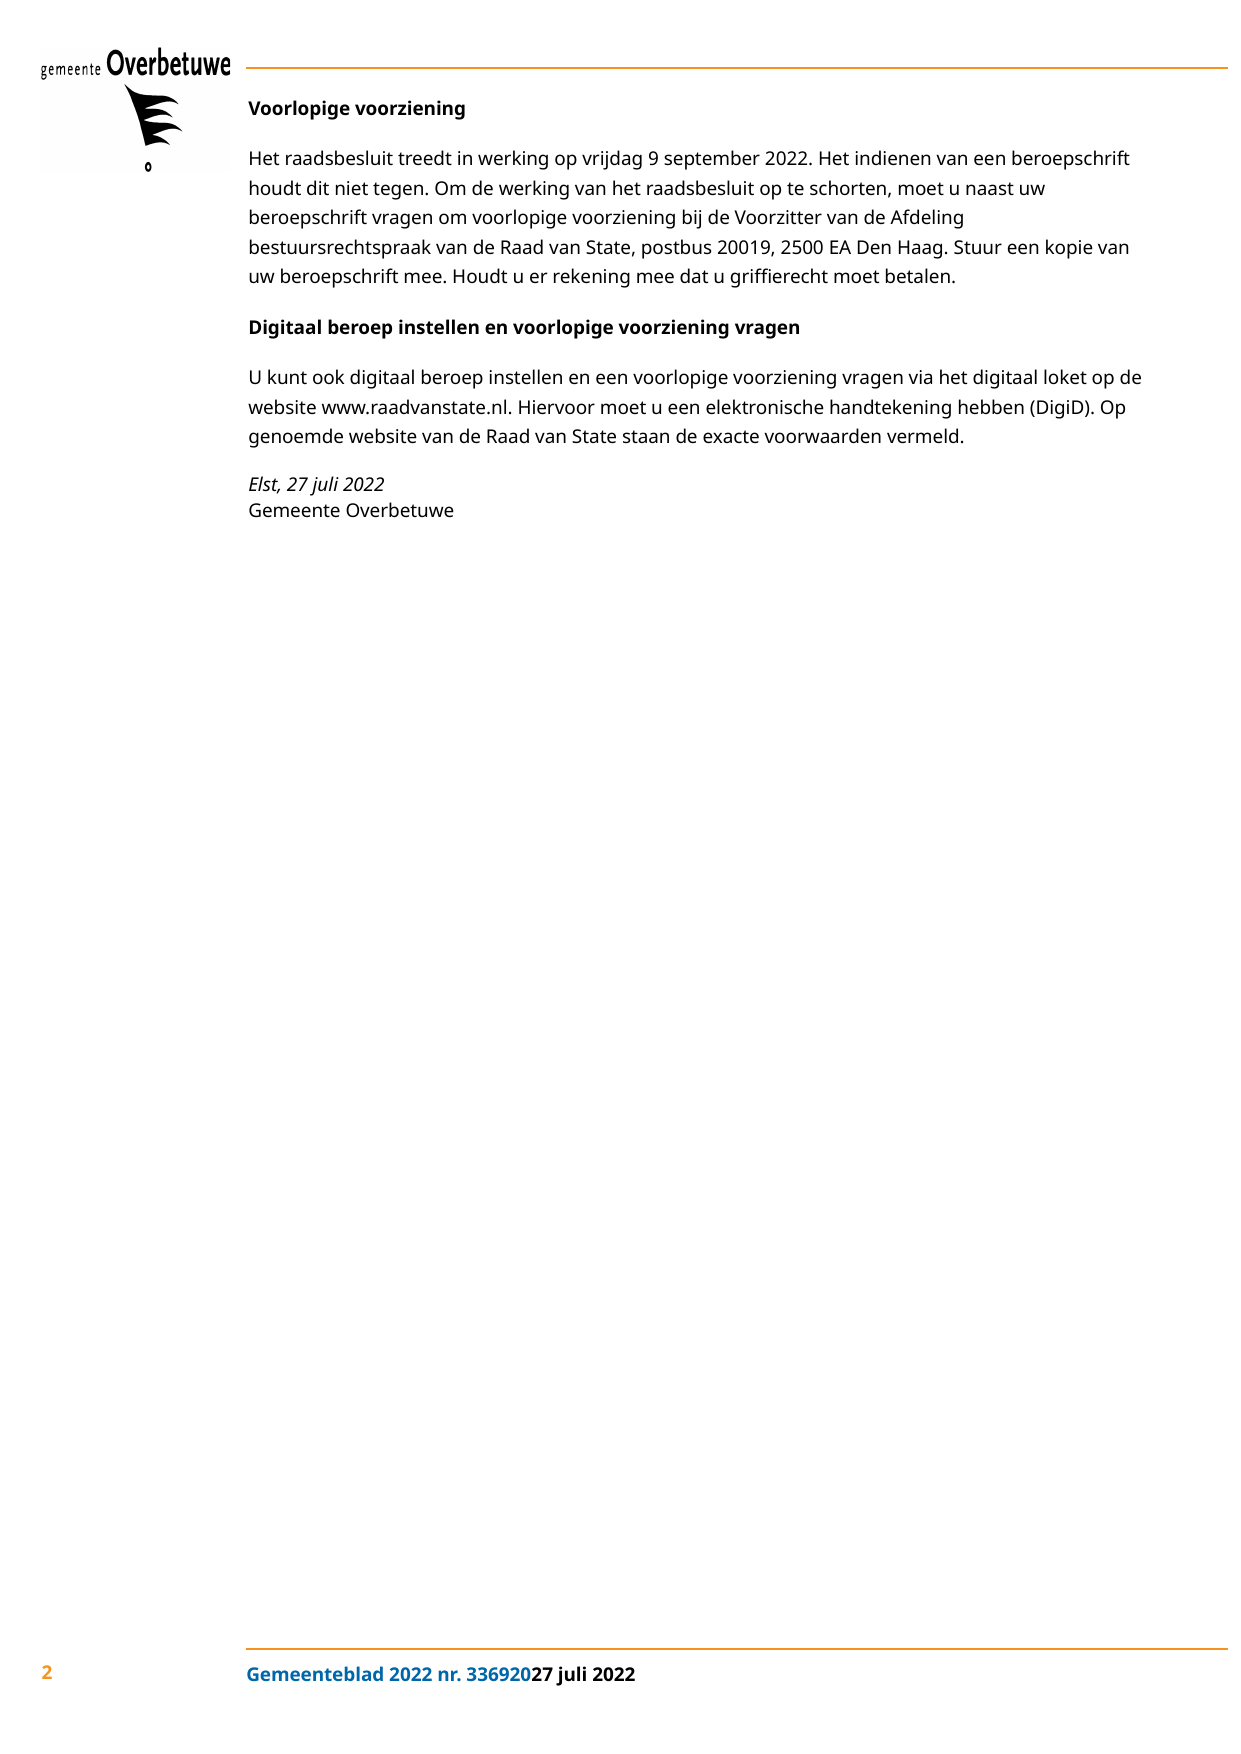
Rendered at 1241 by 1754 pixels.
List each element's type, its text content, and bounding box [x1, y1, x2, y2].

picture [41, 47, 231, 172]
text Het raadsbesluit treedt in werking op vrijdag 9 september 2022. Het indienen van een beroepschrift houdt dit niet tegen. Om de werking van het raadsbesluit op te schorten, moet u naast uw beroepschrift vragen om voorlopige voorziening bij de Voorzitter van de Afdeling bestuursrechtspraak van de Raad van State, postbus 20019, 2500 EA Den Haag. Stuur een kopie van uw beroepschrift mee. Houdt u er rekening mee dat u griffierecht moet betalen. [248, 145, 1152, 289]
text Digitaal beroep instellen en voorlopige voorziening vragen [248, 314, 1152, 340]
text Voorlopige voorziening [248, 95, 1152, 121]
text U kunt ook digitaal beroep instellen en een voorlopige voorziening vragen via het digitaal loket op de website www.raadvanstate.nl. Hiervoor moet u een elektronische handtekening hebben (DigiD). Op genoemde website van de Raad van State staan de exacte voorwaarden vermeld. [248, 364, 1152, 449]
text Elst, 27 juli 2022 [248, 471, 1152, 497]
text Gemeente Overbetuwe [248, 497, 1152, 523]
